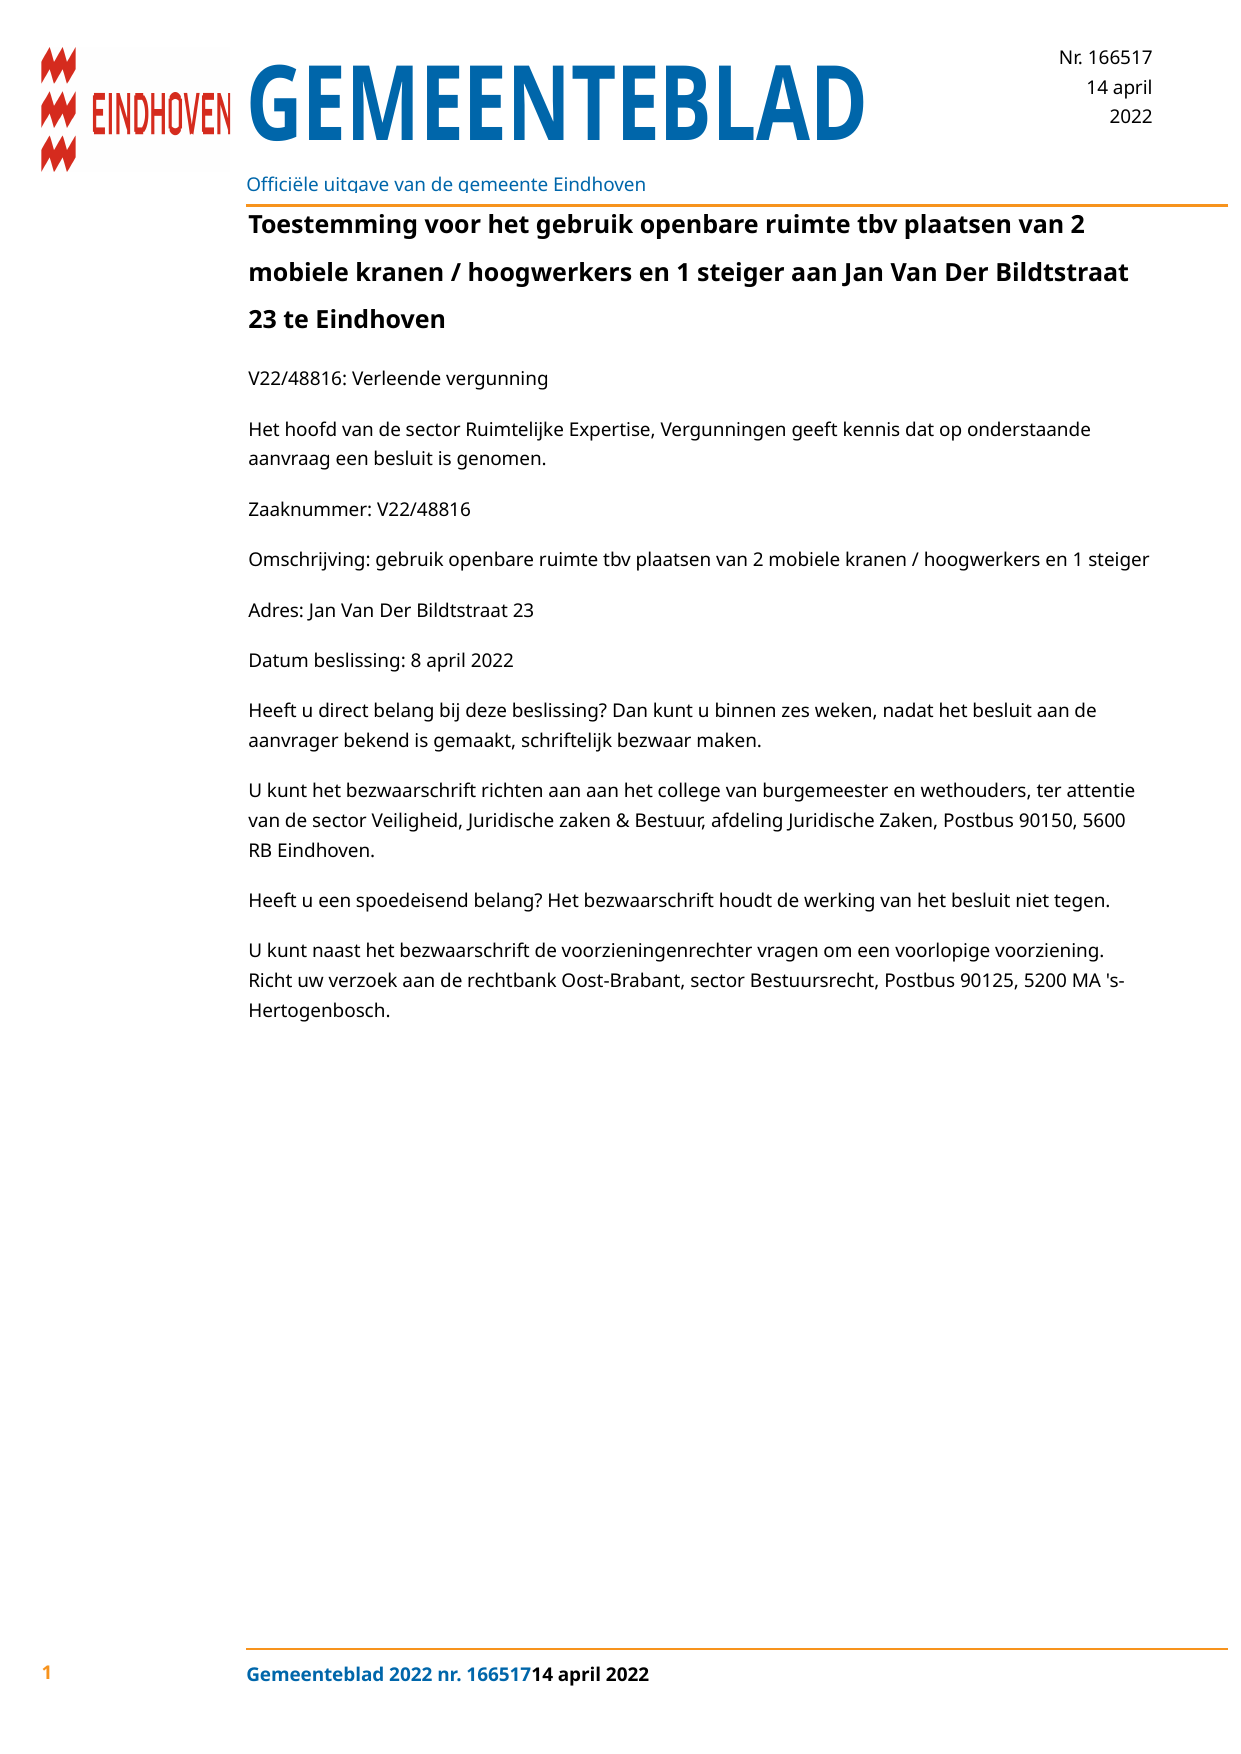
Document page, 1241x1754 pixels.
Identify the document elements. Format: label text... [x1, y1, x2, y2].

text U kunt het bezwaarschrift richten aan aan het college van burgemeester en wethouders, ter attentie van de sector Veiligheid, Juridische zaken & Bestuur, afdeling Juridische Zaken, Postbus 90150, 5600 RB Eindhoven. [248, 778, 1152, 862]
text Heeft u direct belang bij deze beslissing? Dan kunt u binnen zes weken, nadat het besluit aan de aanvrager bekend is gemaakt, schriftelijk bezwaar maken. [248, 698, 1152, 753]
text Adres: Jan Van Der Bildtstraat 23 [248, 597, 1152, 622]
picture [41, 47, 231, 172]
text Datum beslissing: 8 april 2022 [248, 647, 1152, 673]
text Het hoofd van de sector Ruimtelijke Expertise, Vergunningen geeft kennis dat op onderstaande aanvraag een besluit is genomen. [248, 416, 1152, 471]
text V22/48816: Verleende vergunning [248, 366, 1152, 391]
text U kunt naast het bezwaarschrift de voorzieningenrechter vragen om een voorlopige voorziening. Richt uw verzoek aan de rechtbank Oost-Brabant, sector Bestuursrecht, Postbus 90125, 5200 MA 's-Hertogenbosch. [248, 938, 1152, 1022]
text Zaaknummer: V22/48816 [248, 496, 1152, 522]
text Toestemming voor het gebruik openbare ruimte tbv plaatsen van 2 mobiele kranen / hoogwerkers en 1 steiger aan Jan Van Der Bildtstraat 23 te Eindhoven [248, 207, 1152, 336]
text Omschrijving: gebruik openbare ruimte tbv plaatsen van 2 mobiele kranen / hoogwerkers en 1 steiger [248, 546, 1152, 572]
text Heeft u een spoedeisend belang? Het bezwaarschrift houdt de werking van het besluit niet tegen. [248, 887, 1152, 913]
